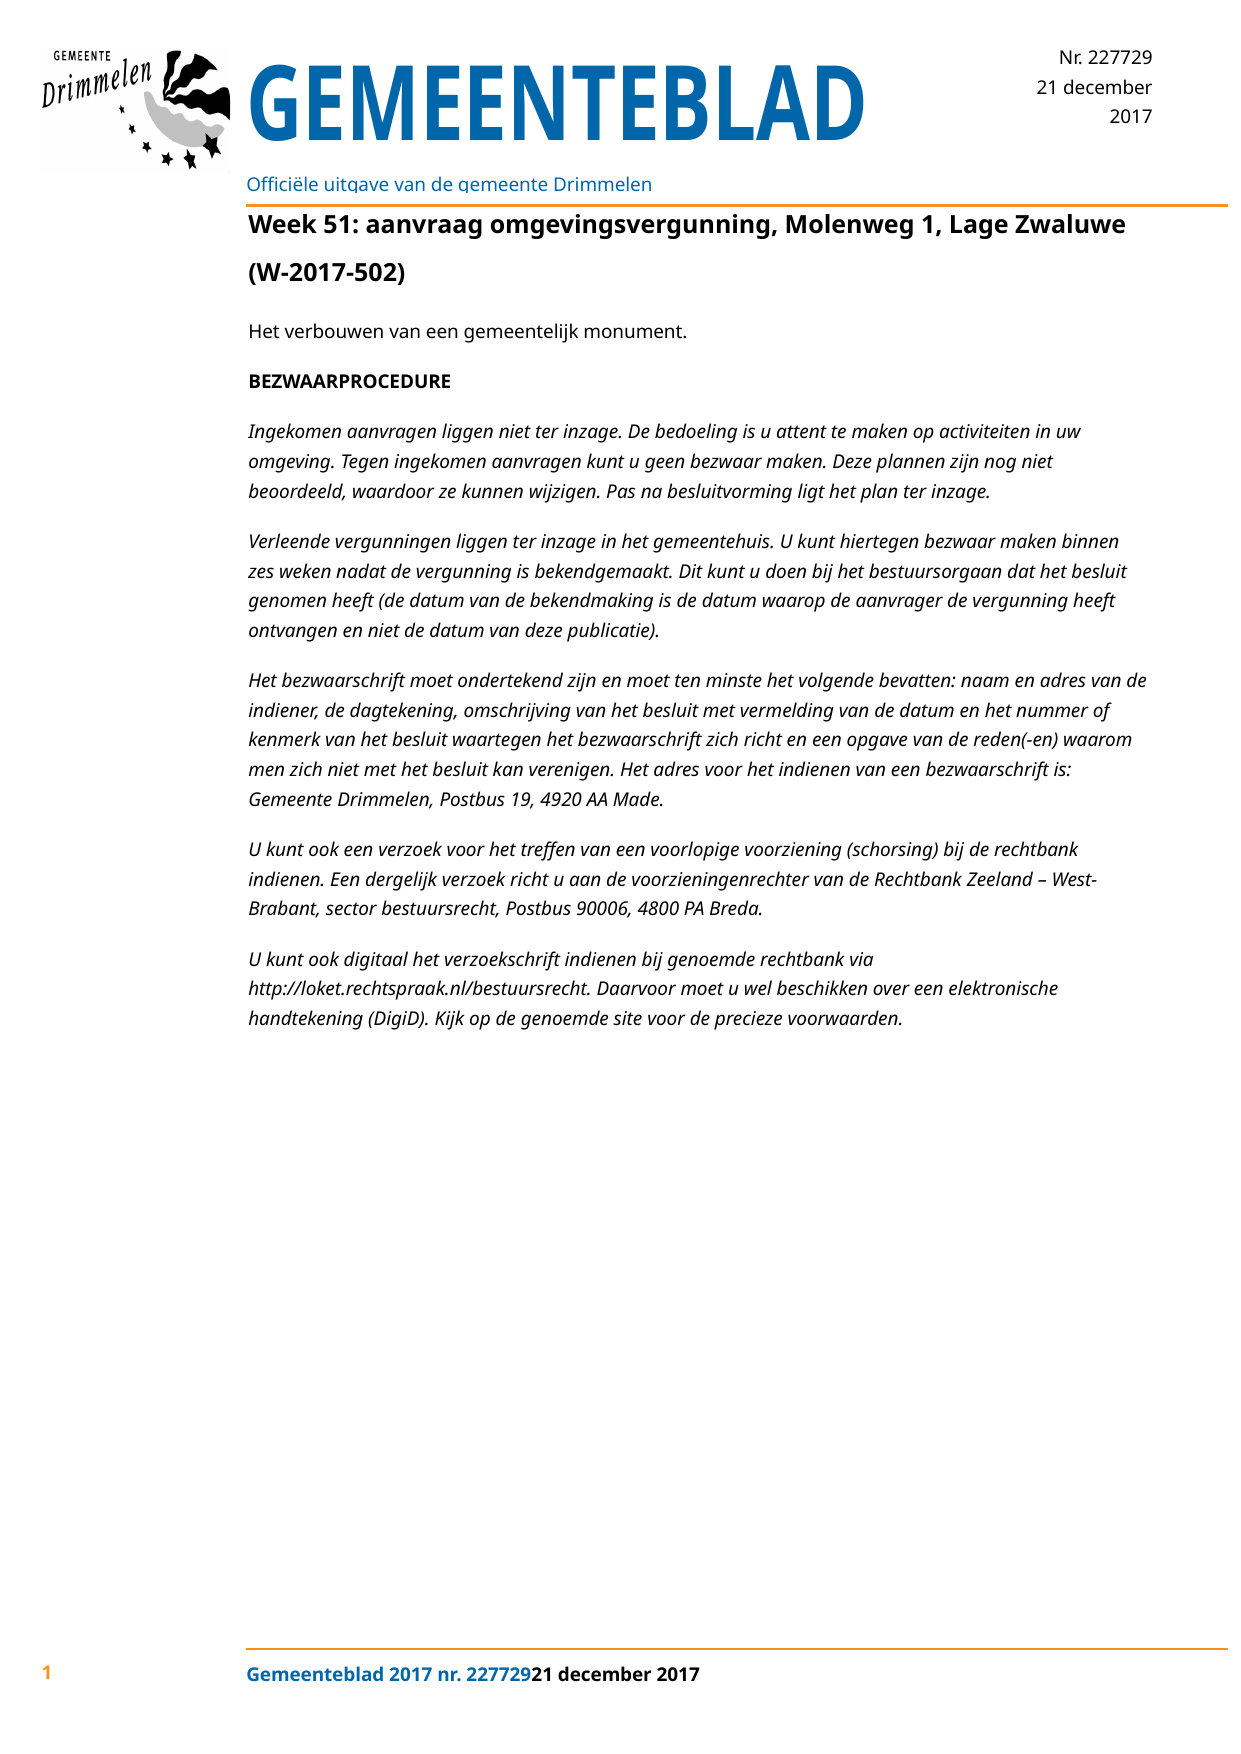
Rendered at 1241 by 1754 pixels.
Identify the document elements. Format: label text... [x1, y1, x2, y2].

text Het verbouwen van een gemeentelijk monument. [248, 318, 1152, 344]
text Het bezwaarschrift moet ondertekend zijn en moet ten minste het volgende bevatten: naam en adres van de indiener, de dagtekening, omschrijving van het besluit met vermelding van de datum en het nummer of kenmerk van het besluit waartegen het bezwaarschrift zich richt en een opgave van de reden(-en) waarom men zich niet met het besluit kan verenigen. Het adres voor het indienen van een bezwaarschrift is: Gemeente Drimmelen, Postbus 19, 4920 AA Made. [248, 667, 1152, 812]
text Week 51: aanvraag omgevingsvergunning, Molenweg 1, Lage Zwaluwe (W-2017-502) [248, 207, 1152, 288]
picture [41, 47, 231, 172]
text BEZWAARPROCEDURE [248, 368, 1152, 394]
text Verleende vergunningen liggen ter inzage in het gemeentehuis. U kunt hiertegen bezwaar maken binnen zes weken nadat de vergunning is bekendgemaakt. Dit kunt u doen bij het bestuursorgaan dat het besluit genomen heeft (de datum van de bekendmaking is de datum waarop de aanvrager de vergunning heeft ontvangen en niet de datum van deze publicatie). [248, 528, 1152, 643]
text U kunt ook een verzoek voor het treffen van een voorlopige voorziening (schorsing) bij de rechtbank indienen. Een dergelijk verzoek richt u aan de voorzieningenrechter van de Rechtbank Zeeland – West-Brabant, sector bestuursrecht, Postbus 90006, 4800 PA Breda. [248, 836, 1152, 921]
text U kunt ook digitaal het verzoekschrift indienen bij genoemde rechtbank via http://loket.rechtspraak.nl/bestuursrecht. Daarvoor moet u wel beschikken over een elektronische handtekening (DigiD). Kijk op de genoemde site voor de precieze voorwaarden. [248, 946, 1152, 1031]
text Ingekomen aanvragen liggen niet ter inzage. De bedoeling is u attent te maken op activiteiten in uw omgeving. Tegen ingekomen aanvragen kunt u geen bezwaar maken. Deze plannen zijn nog niet beoordeeld, waardoor ze kunnen wijzigen. Pas na besluitvorming ligt het plan ter inzage. [248, 419, 1152, 504]
